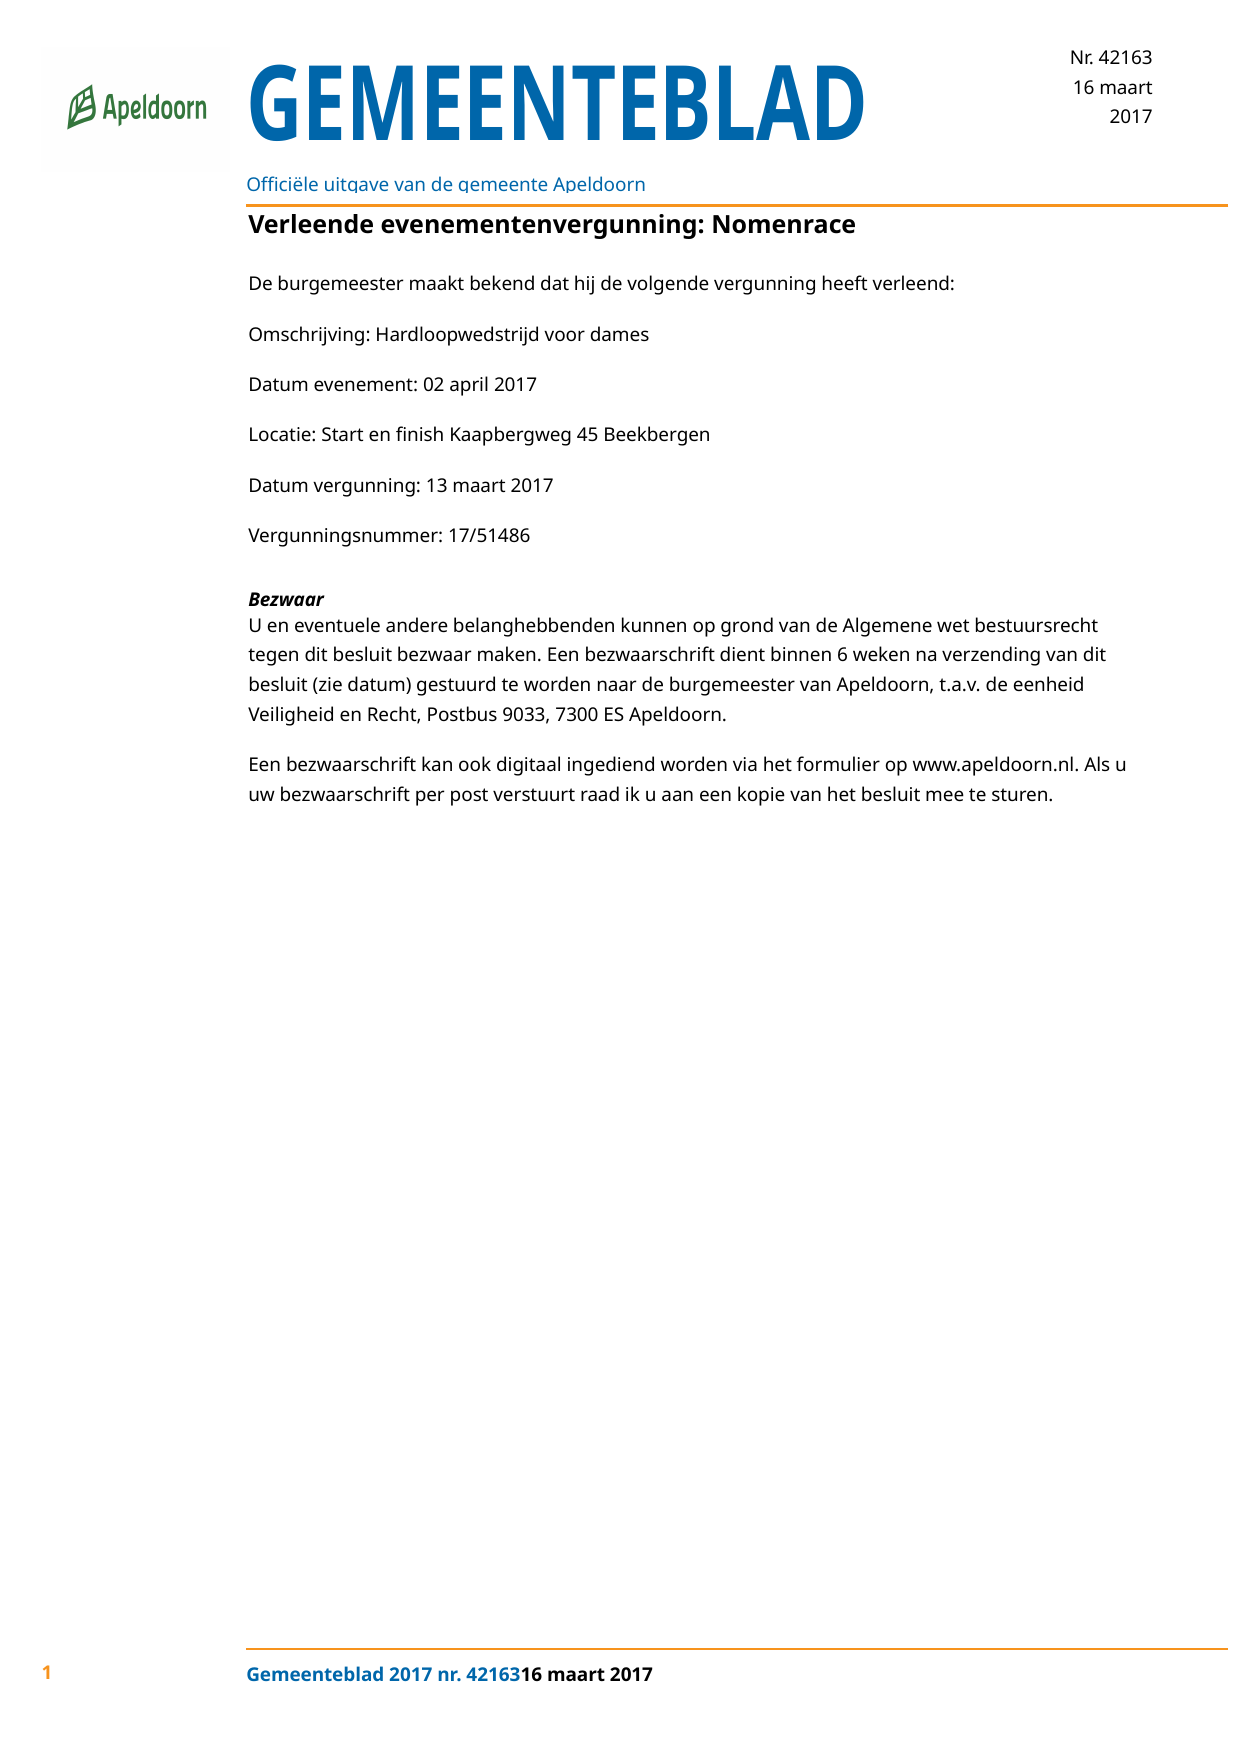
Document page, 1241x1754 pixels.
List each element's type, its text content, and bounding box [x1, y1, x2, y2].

text Verleende evenementenvergunning: Nomenrace [248, 207, 1152, 241]
text Een bezwaarschrift kan ook digitaal ingediend worden via het formulier op www.apeldoorn.nl. Als u uw bezwaarschrift per post verstuurt raad ik u aan een kopie van het besluit mee te sturen. [248, 751, 1152, 807]
picture [41, 47, 231, 172]
text Locatie: Start en finish Kaapbergweg 45 Beekbergen [248, 422, 1152, 447]
text Vergunningsnummer: 17/51486 [248, 522, 1152, 548]
text Datum vergunning: 13 maart 2017 [248, 472, 1152, 498]
text Omschrijving: Hardloopwedstrijd voor dames [248, 321, 1152, 346]
text De burgemeester maakt bekend dat hij de volgende vergunning heeft verleend: [248, 270, 1152, 296]
text Datum evenement: 02 april 2017 [248, 371, 1152, 397]
text U en eventuele andere belanghebbenden kunnen op grond van de Algemene wet bestuursrecht tegen dit besluit bezwaar maken. Een bezwaarschrift dient binnen 6 weken na verzending van dit besluit (zie datum) gestuurd te worden naar de burgemeester van Apeldoorn, t.a.v. de eenheid Veiligheid en Recht, Postbus 9033, 7300 ES Apeldoorn. [248, 612, 1152, 727]
text Bezwaar [248, 586, 1152, 612]
